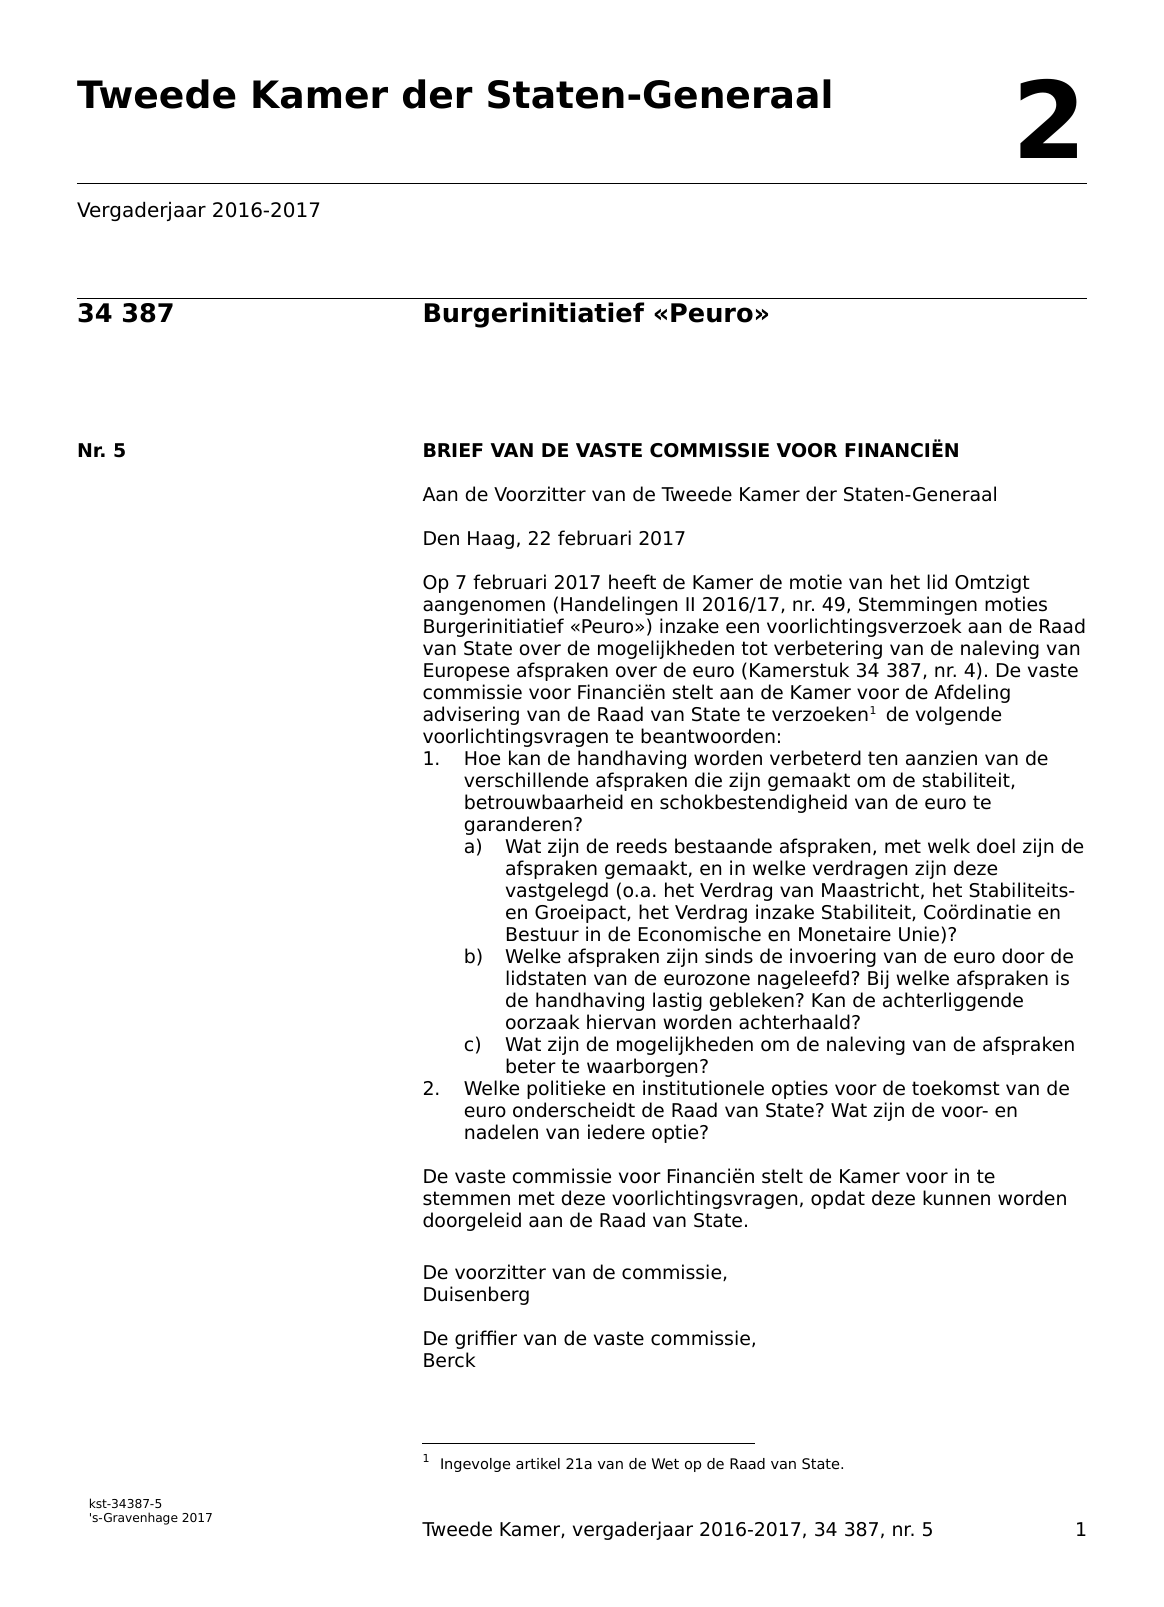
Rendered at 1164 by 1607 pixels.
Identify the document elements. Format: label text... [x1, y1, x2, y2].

text De voorzitter van de commissie, Duisenberg [422, 1262, 1087, 1306]
text Ingevolge artikel 21a van de Wet op de Raad van State. [422, 1452, 1087, 1474]
text a) Wat zijn de reeds bestaande afspraken, met welk doel zijn de afspraken gemaakt, en in welke verdragen zijn deze vastgelegd (o.a. het Verdrag van Maastricht, het Stabiliteits- en Groeipact, het Verdrag inzake Stabiliteit, Coördinatie en Bestuur in de Economische en Monetaire Unie)? [464, 836, 1087, 946]
text 1. Hoe kan de handhaving worden verbeterd ten aanzien van de verschillende afspraken die zijn gemaakt om de stabiliteit, betrouwbaarheid en schokbestendigheid van de euro te garanderen? [422, 748, 1087, 836]
text Op 7 februari 2017 heeft de Kamer de motie van het lid Omtzigt aangenomen (Handelingen II 2016/17, nr. 49, Stemmingen moties Burgerinitiatief «Peuro») inzake een voorlichtingsverzoek aan de Raad van State over de mogelijkheden tot verbetering van de naleving van Europese afspraken over de euro (Kamerstuk 34 387, nr. 4). De vaste commissie voor Financiën stelt aan de Kamer voor de Afdeling advisering van de Raad van State te verzoeken de volgende voorlichtingsvragen te beantwoorden: [422, 572, 1087, 748]
text Den Haag, 22 februari 2017 [422, 528, 1087, 550]
table_header Tweede Kamer der Staten-Generaal [77, 59, 886, 183]
text Aan de Voorzitter van de Tweede Kamer der Staten-Generaal [422, 484, 1087, 506]
text c) Wat zijn de mogelijkheden om de naleving van de afspraken beter te waarborgen? [464, 1034, 1087, 1078]
text 2. Welke politieke en institutionele opties voor de toekomst van de euro onderscheidt de Raad van State? Wat zijn de voor- en nadelen van iedere optie? [422, 1078, 1087, 1144]
table_header 2 [886, 59, 1087, 183]
text b) Welke afspraken zijn sinds de invoering van de euro door de lidstaten van de eurozone nageleefd? Bij welke afspraken is de handhaving lastig gebleken? Kan de achterliggende oorzaak hiervan worden achterhaald? [464, 946, 1087, 1034]
table_cell Vergaderjaar 2016-2017 [77, 184, 1087, 298]
subtitle 34 387 Burgerinitiatief «Peuro» [77, 299, 1087, 329]
text kst-34387-5 [88, 1497, 323, 1511]
text De griffier van de vaste commissie, Berck [422, 1328, 1087, 1372]
subtitle Nr. 5 BRIEF VAN DE VASTE COMMISSIE VOOR FINANCIËN [77, 440, 1087, 462]
text De vaste commissie voor Financiën stelt de Kamer voor in te stemmen met deze voorlichtingsvragen, opdat deze kunnen worden doorgeleid aan de Raad van State. [422, 1166, 1087, 1232]
text 's-Gravenhage 2017 [88, 1511, 323, 1525]
